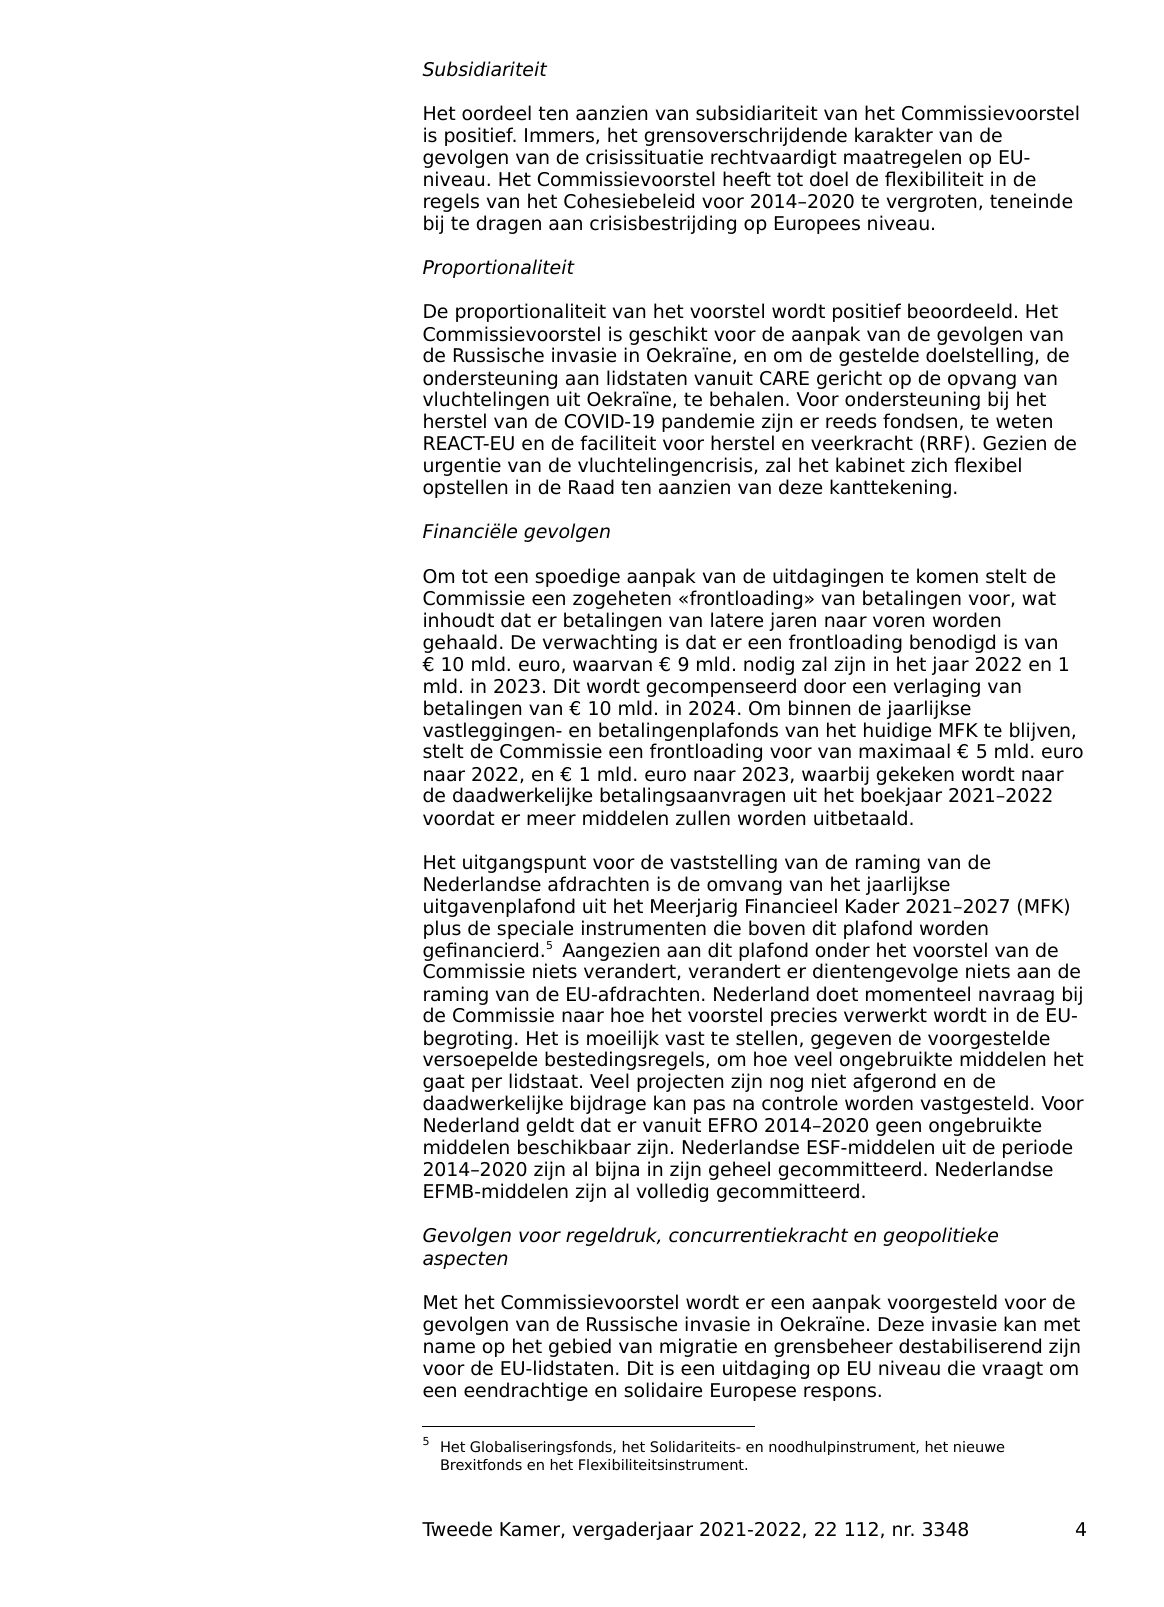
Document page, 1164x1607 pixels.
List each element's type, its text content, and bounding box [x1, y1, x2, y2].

subtitle Financiële gevolgen [422, 521, 1087, 543]
text Met het Commissievoorstel wordt er een aanpak voorgesteld voor de gevolgen van de Russische invasie in Oekraïne. Deze invasie kan met name op het gebied van migratie en grensbeheer destabiliserend zijn voor de EU-lidstaten. Dit is een uitdaging op EU niveau die vraagt om een eendrachtige en solidaire Europese respons. [422, 1292, 1087, 1401]
text Om tot een spoedige aanpak van de uitdagingen te komen stelt de Commissie een zogeheten «frontloading» van betalingen voor, wat inhoudt dat er betalingen van latere jaren naar voren worden gehaald. De verwachting is dat er een frontloading benodigd is van € 10 mld. euro, waarvan € 9 mld. nodig zal zijn in het jaar 2022 en 1 mld. in 2023. Dit wordt gecompenseerd door een verlaging van betalingen van € 10 mld. in 2024. Om binnen de jaarlijkse vastleggingen- en betalingenplafonds van het huidige MFK te blijven, stelt de Commissie een frontloading voor van maximaal € 5 mld. euro naar 2022, en € 1 mld. euro naar 2023, waarbij gekeken wordt naar de daadwerkelijke betalingsaanvragen uit het boekjaar 2021–2022 voordat er meer middelen zullen worden uitbetaald. [422, 566, 1087, 829]
text De proportionaliteit van het voorstel wordt positief beoordeeld. Het Commissievoorstel is geschikt voor de aanpak van de gevolgen van de Russische invasie in Oekraïne, en om de gestelde doelstelling, de ondersteuning aan lidstaten vanuit CARE gericht op de opvang van vluchtelingen uit Oekraïne, te behalen. Voor ondersteuning bij het herstel van de COVID-19 pandemie zijn er reeds fondsen, te weten REACT-EU en de faciliteit voor herstel en veerkracht (RRF). Gezien de urgentie van de vluchtelingencrisis, zal het kabinet zich flexibel opstellen in de Raad ten aanzien van deze kanttekening. [422, 301, 1087, 499]
subtitle Subsidiariteit [422, 59, 1087, 81]
text Het uitgangspunt voor de vaststelling van de raming van de Nederlandse afdrachten is de omvang van het jaarlijkse uitgavenplafond uit het Meerjarig Financieel Kader 2021–2027 (MFK) plus de speciale instrumenten die boven dit plafond worden gefinancierd. Aangezien aan dit plafond onder het voorstel van de Commissie niets verandert, verandert er dientengevolge niets aan de raming van de EU-afdrachten. Nederland doet momenteel navraag bij de Commissie naar hoe het voorstel precies verwerkt wordt in de EU-begroting. Het is moeilijk vast te stellen, gegeven de voorgestelde versoepelde bestedingsregels, om hoe veel ongebruikte middelen het gaat per lidstaat. Veel projecten zijn nog niet afgerond en de daadwerkelijke bijdrage kan pas na controle worden vastgesteld. Voor Nederland geldt dat er vanuit EFRO 2014–2020 geen ongebruikte middelen beschikbaar zijn. Nederlandse ESF-middelen uit de periode 2014–2020 zijn al bijna in zijn geheel gecommitteerd. Nederlandse EFMB-middelen zijn al volledig gecommitteerd. [422, 852, 1087, 1203]
text Het Globaliseringsfonds, het Solidariteits- en noodhulpinstrument, het nieuwe Brexitfonds en het Flexibiliteitsinstrument. [422, 1435, 1087, 1474]
subtitle Gevolgen voor regeldruk, concurrentiekracht en geopolitieke aspecten [422, 1225, 1087, 1269]
text Het oordeel ten aanzien van subsidiariteit van het Commissievoorstel is positief. Immers, het grensoverschrijdende karakter van de gevolgen van de crisissituatie rechtvaardigt maatregelen op EU-niveau. Het Commissievoorstel heeft tot doel de flexibiliteit in de regels van het Cohesiebeleid voor 2014–2020 te vergroten, teneinde bij te dragen aan crisisbestrijding op Europees niveau. [422, 103, 1087, 235]
subtitle Proportionaliteit [422, 257, 1087, 279]
